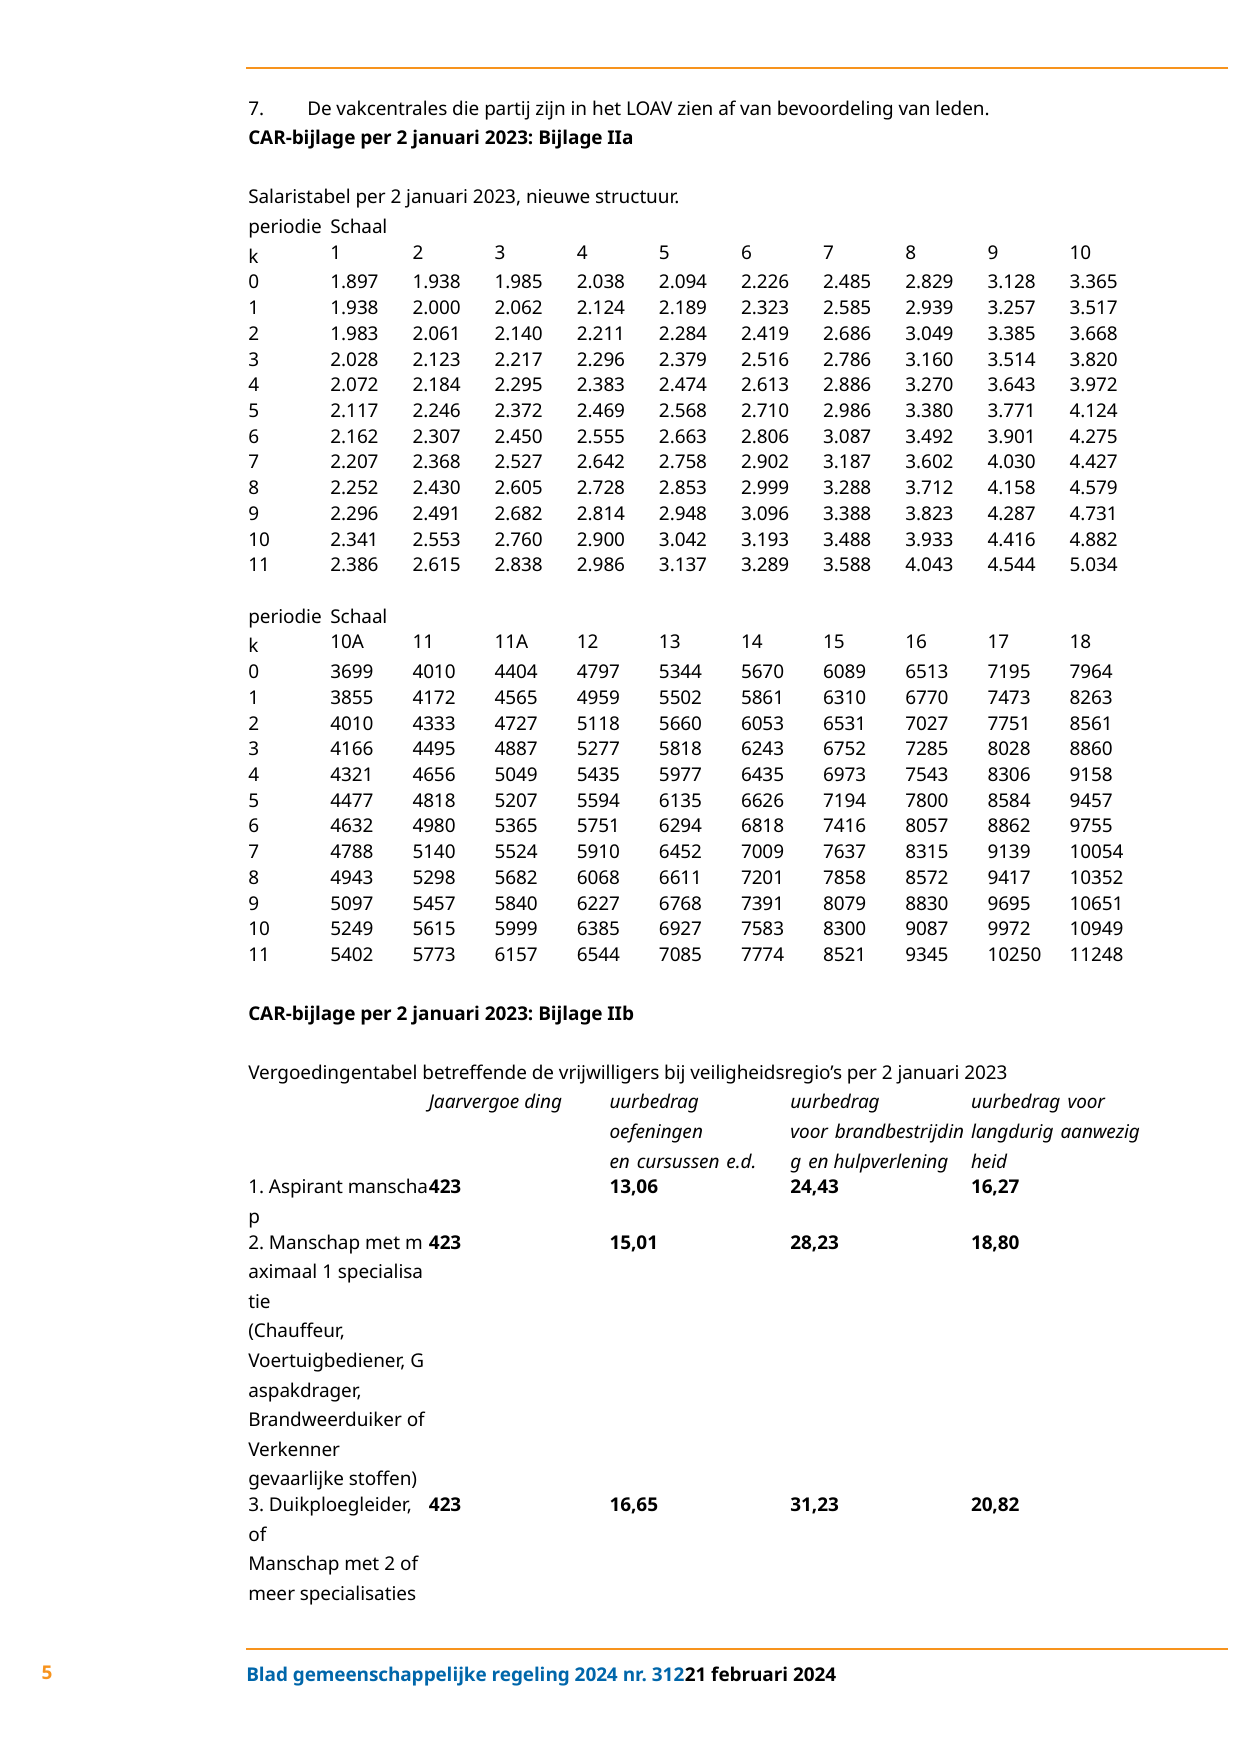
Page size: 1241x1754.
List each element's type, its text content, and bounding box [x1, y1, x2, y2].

table_cell 3.823 [905, 500, 987, 526]
table_cell 31,23 [790, 1491, 971, 1606]
table_cell 2.948 [659, 500, 741, 526]
table_cell 5049 [494, 761, 577, 787]
table_cell 6611 [659, 864, 741, 890]
table_cell 2.307 [412, 423, 494, 449]
table_cell 4 [248, 371, 330, 397]
table_cell 3.160 [905, 346, 987, 371]
table_cell 3.514 [987, 346, 1069, 371]
table_cell [248, 577, 1152, 603]
table_cell 2.663 [659, 423, 741, 449]
text Salaristabel per 2 januari 2023, nieuwe structuur. [248, 183, 1152, 209]
table_cell 8860 [1069, 736, 1152, 761]
table_cell 2.642 [577, 449, 659, 474]
table_cell 9087 [905, 916, 987, 941]
table_cell 6227 [577, 890, 659, 916]
table_cell 7583 [741, 916, 823, 941]
table_cell 2 [412, 239, 494, 268]
table_cell 2.568 [659, 397, 741, 423]
table_cell 2. Manschap met maximaal 1 specialisatie (Chauffeur, Voertuigbediener, Gaspakdrager, Brandweerduiker of Verkenner gevaarlijke stoffen) [248, 1229, 429, 1491]
table_cell 2.386 [330, 552, 412, 577]
table_cell 8306 [987, 761, 1069, 787]
table_cell 4172 [412, 684, 494, 710]
table_cell 6544 [577, 941, 659, 967]
table_cell 3.820 [1069, 346, 1152, 371]
table_cell 3 [248, 346, 330, 371]
table_cell 2.028 [330, 346, 412, 371]
table_cell 4980 [412, 813, 494, 838]
table_cell 18,80 [971, 1229, 1152, 1491]
table_cell 4.287 [987, 500, 1069, 526]
table_cell 24,43 [790, 1174, 971, 1229]
table_cell 1.985 [494, 269, 577, 294]
table_cell 6310 [823, 684, 905, 710]
table_cell 2.117 [330, 397, 412, 423]
table_cell 2.038 [577, 269, 659, 294]
table_cell 3.933 [905, 526, 987, 552]
table_cell 3.128 [987, 269, 1069, 294]
table_cell 4.579 [1069, 474, 1152, 500]
table_cell 4.124 [1069, 397, 1152, 423]
table_cell 2.284 [659, 320, 741, 346]
table_cell 3.972 [1069, 371, 1152, 397]
table_cell 4632 [330, 813, 412, 838]
table_cell 4727 [494, 710, 577, 736]
table_header uurbedrag voor langdurig aanwezigheid [971, 1089, 1152, 1174]
table_cell 1 [248, 684, 330, 710]
table_cell 5097 [330, 890, 412, 916]
table_cell 2.838 [494, 552, 577, 577]
table_cell 3.488 [823, 526, 905, 552]
table_cell 3.049 [905, 320, 987, 346]
table_cell 2.296 [577, 346, 659, 371]
table_cell 3.365 [1069, 269, 1152, 294]
table_cell 2.999 [741, 474, 823, 500]
table_cell 15 [823, 629, 905, 658]
table_cell 3.602 [905, 449, 987, 474]
table_cell 6973 [823, 761, 905, 787]
table_cell 2.682 [494, 500, 577, 526]
table_cell 11 [248, 941, 330, 967]
table_cell 11 [412, 629, 494, 658]
table_cell 3.137 [659, 552, 741, 577]
table_cell 9457 [1069, 787, 1152, 813]
table_cell 2.323 [741, 294, 823, 320]
table_cell 3.643 [987, 371, 1069, 397]
table_cell 3.712 [905, 474, 987, 500]
table_cell 8 [905, 239, 987, 268]
table_cell 13,06 [609, 1174, 790, 1229]
table_cell 2.613 [741, 371, 823, 397]
table_cell 5435 [577, 761, 659, 787]
table_cell 3.588 [823, 552, 905, 577]
table_cell 11A [494, 629, 577, 658]
table_cell 7473 [987, 684, 1069, 710]
table_cell 2.760 [494, 526, 577, 552]
table_cell 0 [248, 269, 330, 294]
table_cell 7 [248, 449, 330, 474]
table_cell 7201 [741, 864, 823, 890]
table_cell 2.527 [494, 449, 577, 474]
table_cell 4495 [412, 736, 494, 761]
table_cell 2.886 [823, 371, 905, 397]
table_cell 9 [248, 500, 330, 526]
table_cell 2.246 [412, 397, 494, 423]
table_cell 4565 [494, 684, 577, 710]
table_cell 3.193 [741, 526, 823, 552]
table_cell 5861 [741, 684, 823, 710]
table_cell 2.295 [494, 371, 577, 397]
table_cell 5298 [412, 864, 494, 890]
table_cell 4477 [330, 787, 412, 813]
table_cell 5140 [412, 839, 494, 864]
table_cell 9972 [987, 916, 1069, 941]
table_cell 7858 [823, 864, 905, 890]
table_cell 4166 [330, 736, 412, 761]
table_cell 2.072 [330, 371, 412, 397]
table_cell 10A [330, 629, 412, 658]
table_cell 2.806 [741, 423, 823, 449]
table_cell 11248 [1069, 941, 1152, 967]
table_cell 6135 [659, 787, 741, 813]
table_cell 4797 [577, 658, 659, 684]
table_cell 3.380 [905, 397, 987, 423]
table_cell 2.094 [659, 269, 741, 294]
table_cell 6768 [659, 890, 741, 916]
table_cell 6 [741, 239, 823, 268]
table_cell 2.430 [412, 474, 494, 500]
table_cell 7285 [905, 736, 987, 761]
table_cell 10054 [1069, 839, 1152, 864]
table_cell 2.189 [659, 294, 741, 320]
table_cell 6752 [823, 736, 905, 761]
table_cell 2.728 [577, 474, 659, 500]
table_cell 3. Duikploegleider, of Manschap met 2 of meer specialisaties [248, 1491, 429, 1606]
table_cell 5818 [659, 736, 741, 761]
table_cell 8079 [823, 890, 905, 916]
table_cell 8300 [823, 916, 905, 941]
table_cell 2.474 [659, 371, 741, 397]
table_cell 6452 [659, 839, 741, 864]
picture [41, 47, 231, 172]
table_cell 5615 [412, 916, 494, 941]
table_cell 8 [248, 474, 330, 500]
table_cell 7751 [987, 710, 1069, 736]
table_cell 4788 [330, 839, 412, 864]
table_cell 2.853 [659, 474, 741, 500]
table_cell 4321 [330, 761, 412, 787]
table_header Jaarvergoe ding [429, 1089, 609, 1174]
table_cell 5977 [659, 761, 741, 787]
table_cell 17 [987, 629, 1069, 658]
table_cell 6 [248, 813, 330, 838]
table_cell 6626 [741, 787, 823, 813]
table_cell 10 [248, 526, 330, 552]
table_cell 7774 [741, 941, 823, 967]
table_cell 5910 [577, 839, 659, 864]
table_cell 4943 [330, 864, 412, 890]
table_cell 3855 [330, 684, 412, 710]
table_cell 8 [248, 864, 330, 890]
table_cell 2.372 [494, 397, 577, 423]
table_cell 7 [248, 839, 330, 864]
table_cell 4818 [412, 787, 494, 813]
table_cell 5502 [659, 684, 741, 710]
table_cell 9345 [905, 941, 987, 967]
table_cell 7027 [905, 710, 987, 736]
table_cell 2.986 [577, 552, 659, 577]
table_cell 2.450 [494, 423, 577, 449]
table_cell 7800 [905, 787, 987, 813]
table_cell 4010 [330, 710, 412, 736]
table_cell 10250 [987, 941, 1069, 967]
table_cell 5118 [577, 710, 659, 736]
table_cell 2.491 [412, 500, 494, 526]
table_cell 3.517 [1069, 294, 1152, 320]
table_cell 3.257 [987, 294, 1069, 320]
table_cell 16 [905, 629, 987, 658]
table_cell 3 [248, 736, 330, 761]
table_cell 4333 [412, 710, 494, 736]
table_cell 2.123 [412, 346, 494, 371]
table_cell 2.061 [412, 320, 494, 346]
table_cell 9158 [1069, 761, 1152, 787]
table_cell 2.368 [412, 449, 494, 474]
table_cell 5 [248, 397, 330, 423]
table_cell 2.419 [741, 320, 823, 346]
table_cell 5682 [494, 864, 577, 890]
table_cell 1.938 [412, 269, 494, 294]
table_cell 2.000 [412, 294, 494, 320]
table_header uurbedrag oefeningen en cursussen e.d. [609, 1089, 790, 1174]
table_cell 12 [577, 629, 659, 658]
table_cell 5365 [494, 813, 577, 838]
table_cell 2.184 [412, 371, 494, 397]
table_cell 28,23 [790, 1229, 971, 1491]
table_cell 10651 [1069, 890, 1152, 916]
table_cell 4.158 [987, 474, 1069, 500]
table_cell 8830 [905, 890, 987, 916]
table_cell 6243 [741, 736, 823, 761]
table_cell 9695 [987, 890, 1069, 916]
table_cell 6068 [577, 864, 659, 890]
table_cell 4.544 [987, 552, 1069, 577]
table_cell 3.388 [823, 500, 905, 526]
table_cell 2.585 [823, 294, 905, 320]
table_cell 14 [741, 629, 823, 658]
table_cell 4656 [412, 761, 494, 787]
table_cell 16,65 [609, 1491, 790, 1606]
table_cell 3.901 [987, 423, 1069, 449]
table_cell 7009 [741, 839, 823, 864]
table_cell 4 [577, 239, 659, 268]
text Vergoedingentabel betreffende de vrijwilligers bij veiligheidsregio’s per 2 januari 2023 [248, 1059, 1152, 1085]
table_cell 7637 [823, 839, 905, 864]
table_cell 2.829 [905, 269, 987, 294]
table_cell 6 [248, 423, 330, 449]
table_cell 3.492 [905, 423, 987, 449]
table_cell 3.187 [823, 449, 905, 474]
table_cell 2.162 [330, 423, 412, 449]
table_cell 8028 [987, 736, 1069, 761]
table_cell 2.124 [577, 294, 659, 320]
table_cell 3.096 [741, 500, 823, 526]
table_cell 6157 [494, 941, 577, 967]
table_cell 7 [823, 239, 905, 268]
table_cell 11 [248, 552, 330, 577]
table_cell 5457 [412, 890, 494, 916]
table_cell 5840 [494, 890, 577, 916]
table_header Schaal [330, 213, 1152, 239]
table_cell 3.042 [659, 526, 741, 552]
text CAR-bijlage per 2 januari 2023: Bijlage IIb [248, 1000, 1152, 1026]
table_header uurbedrag voor brandbestrijding en hulpverlening [790, 1089, 971, 1174]
table_cell 6531 [823, 710, 905, 736]
table_cell 5277 [577, 736, 659, 761]
table_cell 2 [248, 320, 330, 346]
table_cell 3.385 [987, 320, 1069, 346]
table_cell 2.553 [412, 526, 494, 552]
table_cell 2.485 [823, 269, 905, 294]
table_cell 18 [1069, 629, 1152, 658]
table_cell 5402 [330, 941, 412, 967]
list De vakcentrales die partij zijn in het LOAV zien af van bevoordeling van leden. [248, 95, 1152, 121]
table_cell 6435 [741, 761, 823, 787]
table_cell 4.030 [987, 449, 1069, 474]
table_cell Schaal [330, 603, 1152, 629]
table_cell 2.341 [330, 526, 412, 552]
table_cell 2.226 [741, 269, 823, 294]
table_cell 2.207 [330, 449, 412, 474]
table_cell 10 [248, 916, 330, 941]
table_cell 4404 [494, 658, 577, 684]
table_cell 6818 [741, 813, 823, 838]
table_cell 16,27 [971, 1174, 1152, 1229]
table_cell 2.469 [577, 397, 659, 423]
table_cell 5670 [741, 658, 823, 684]
table_cell periodiek [248, 603, 330, 658]
table_cell 2.710 [741, 397, 823, 423]
table_cell 2.814 [577, 500, 659, 526]
table_header [248, 1089, 429, 1174]
table_cell 9 [248, 890, 330, 916]
table_cell 2.615 [412, 552, 494, 577]
table_cell 5773 [412, 941, 494, 967]
table_cell 423 [429, 1491, 609, 1606]
table_cell 2.986 [823, 397, 905, 423]
table_cell 6089 [823, 658, 905, 684]
table_cell 2.939 [905, 294, 987, 320]
table_cell 2.140 [494, 320, 577, 346]
table_cell 0 [248, 658, 330, 684]
table_cell 5249 [330, 916, 412, 941]
table_cell 1.983 [330, 320, 412, 346]
table_cell 2.605 [494, 474, 577, 500]
table_cell 8561 [1069, 710, 1152, 736]
table_cell 15,01 [609, 1229, 790, 1491]
table_cell 20,82 [971, 1491, 1152, 1606]
table_cell 5.034 [1069, 552, 1152, 577]
table_cell 5999 [494, 916, 577, 941]
table_cell 4.882 [1069, 526, 1152, 552]
table_cell 2.211 [577, 320, 659, 346]
table_cell 10352 [1069, 864, 1152, 890]
table_cell 9139 [987, 839, 1069, 864]
table_cell 6053 [741, 710, 823, 736]
table_cell 2 [248, 710, 330, 736]
table_cell 9417 [987, 864, 1069, 890]
table_cell 1 [330, 239, 412, 268]
table_cell 423 [429, 1174, 609, 1229]
table_cell 8572 [905, 864, 987, 890]
table_cell 4.043 [905, 552, 987, 577]
table_cell 6513 [905, 658, 987, 684]
table_cell 4010 [412, 658, 494, 684]
table_cell 8315 [905, 839, 987, 864]
table_cell 3.668 [1069, 320, 1152, 346]
table_cell 4 [248, 761, 330, 787]
table_cell 8521 [823, 941, 905, 967]
table_cell 2.902 [741, 449, 823, 474]
table_cell 2.686 [823, 320, 905, 346]
table_cell 3699 [330, 658, 412, 684]
table_cell 3 [494, 239, 577, 268]
table_cell 8057 [905, 813, 987, 838]
table_cell 8584 [987, 787, 1069, 813]
table_cell 4887 [494, 736, 577, 761]
table_cell 2.296 [330, 500, 412, 526]
table_cell 10 [1069, 239, 1152, 268]
table_cell 5751 [577, 813, 659, 838]
table_cell 2.555 [577, 423, 659, 449]
table_cell 1.897 [330, 269, 412, 294]
table_cell 3.288 [823, 474, 905, 500]
table_cell 3.087 [823, 423, 905, 449]
table_cell 10949 [1069, 916, 1152, 941]
table_cell 5594 [577, 787, 659, 813]
table_cell 2.062 [494, 294, 577, 320]
table_header periodiek [248, 213, 330, 268]
table_cell 4.731 [1069, 500, 1152, 526]
table_cell 2.217 [494, 346, 577, 371]
table_cell 4959 [577, 684, 659, 710]
table_cell 5344 [659, 658, 741, 684]
table_cell 6927 [659, 916, 741, 941]
table_cell 3.771 [987, 397, 1069, 423]
table_cell 423 [429, 1229, 609, 1491]
table_cell 2.383 [577, 371, 659, 397]
table_cell 7195 [987, 658, 1069, 684]
table_cell 1. Aspirant manschap [248, 1174, 429, 1229]
table_cell 4.416 [987, 526, 1069, 552]
table_cell 2.379 [659, 346, 741, 371]
table_cell 5 [248, 787, 330, 813]
table_cell 3.289 [741, 552, 823, 577]
table_cell 2.900 [577, 526, 659, 552]
table_cell 8263 [1069, 684, 1152, 710]
table_cell 7416 [823, 813, 905, 838]
table_cell 2.786 [823, 346, 905, 371]
table_cell 9 [987, 239, 1069, 268]
table_cell 7964 [1069, 658, 1152, 684]
table_cell 2.516 [741, 346, 823, 371]
table_cell 1.938 [330, 294, 412, 320]
table_cell 4.275 [1069, 423, 1152, 449]
table_cell 4.427 [1069, 449, 1152, 474]
text CAR-bijlage per 2 januari 2023: Bijlage IIa [248, 124, 1152, 150]
table_cell 9755 [1069, 813, 1152, 838]
table_cell 5660 [659, 710, 741, 736]
table_cell 7085 [659, 941, 741, 967]
table_cell 7543 [905, 761, 987, 787]
table_cell 2.252 [330, 474, 412, 500]
table_cell 5207 [494, 787, 577, 813]
table_cell 2.758 [659, 449, 741, 474]
table_cell 6294 [659, 813, 741, 838]
table_cell 5524 [494, 839, 577, 864]
table_cell 6770 [905, 684, 987, 710]
table_cell 3.270 [905, 371, 987, 397]
table_cell 8862 [987, 813, 1069, 838]
table_cell 7391 [741, 890, 823, 916]
table_cell 5 [659, 239, 741, 268]
table_cell 1 [248, 294, 330, 320]
table_cell 7194 [823, 787, 905, 813]
table_cell 6385 [577, 916, 659, 941]
table_cell 13 [659, 629, 741, 658]
